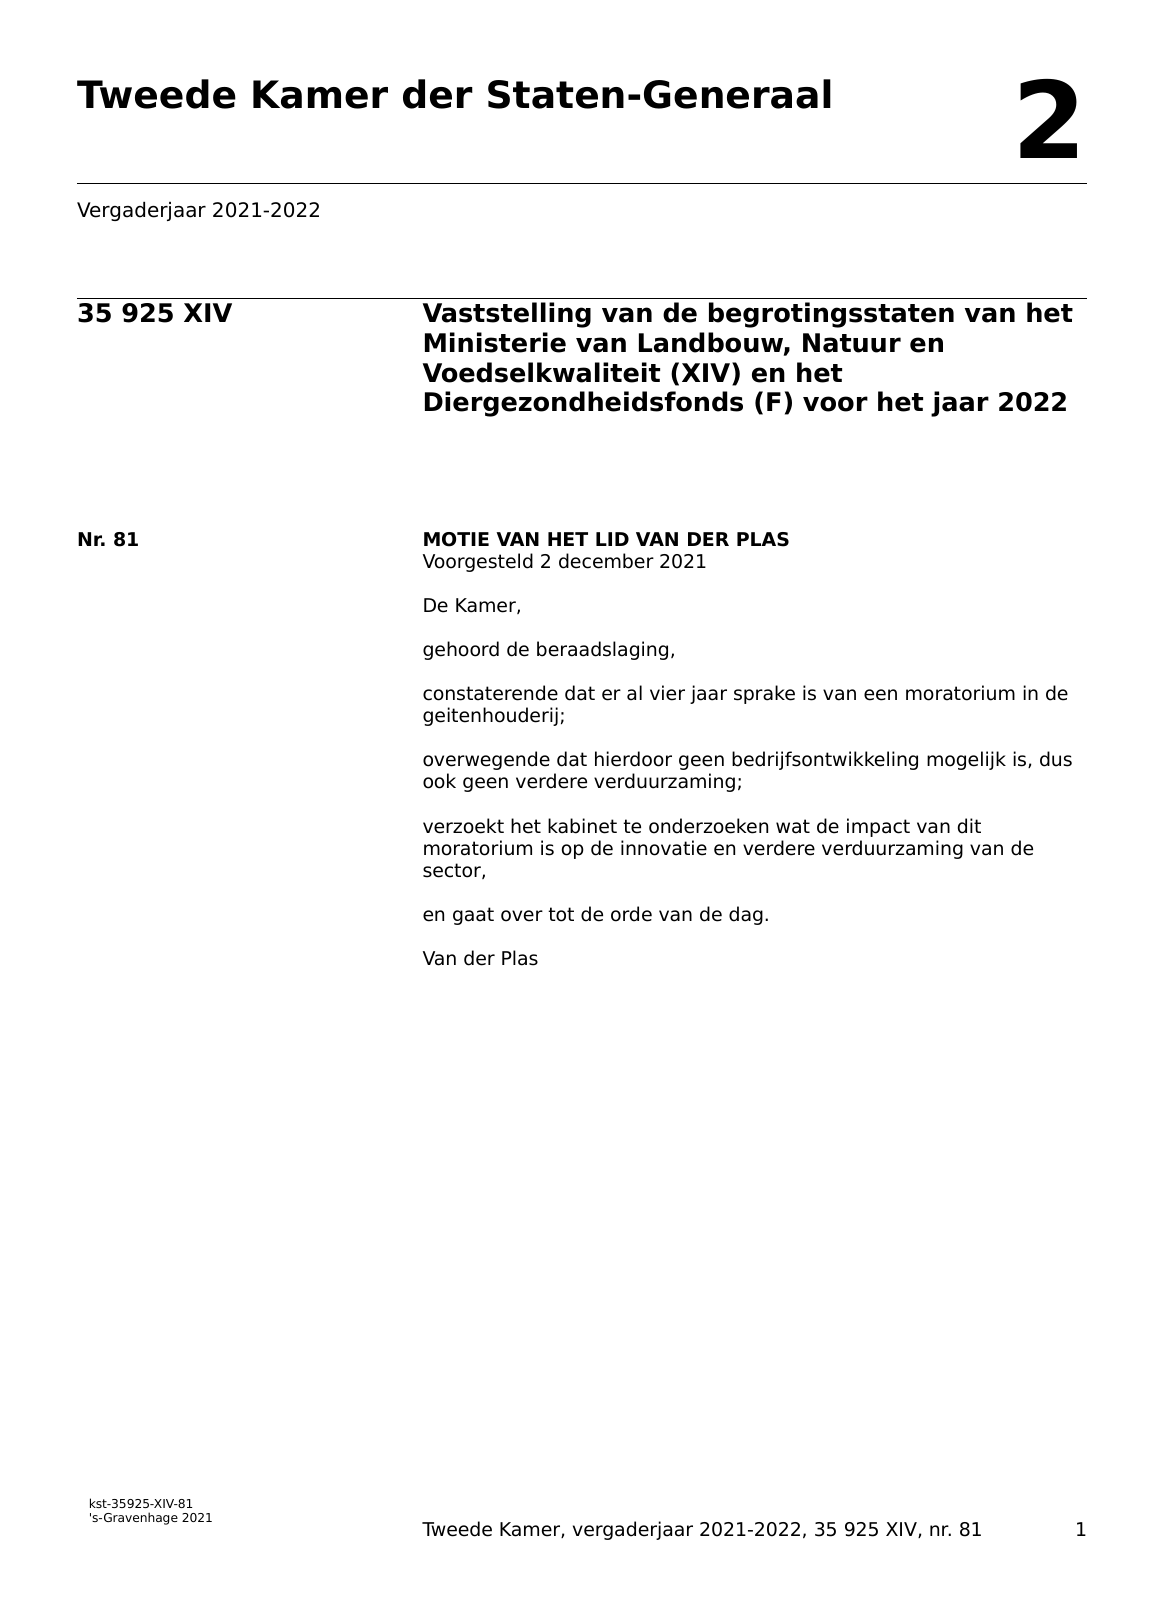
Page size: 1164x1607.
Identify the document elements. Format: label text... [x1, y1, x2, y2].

text overwegende dat hierdoor geen bedrijfsontwikkeling mogelijk is, dus ook geen verdere verduurzaming; [422, 749, 1087, 793]
text 's-Gravenhage 2021 [88, 1511, 323, 1525]
text Voorgesteld 2 december 2021 [422, 551, 1087, 573]
subtitle 35 925 XIV Vaststelling van de begrotingsstaten van het Ministerie van Landbouw, Natuur en Voedselkwaliteit (XIV) en het Diergezondheidsfonds (F) voor het jaar 2022 [77, 299, 1087, 418]
text verzoekt het kabinet te onderzoeken wat de impact van dit moratorium is op de innovatie en verdere verduurzaming van de sector, [422, 816, 1087, 881]
text gehoord de beraadslaging, [422, 639, 1087, 661]
text De Kamer, [422, 595, 1087, 617]
table_cell Vergaderjaar 2021-2022 [77, 184, 1087, 298]
subtitle Nr. 81 MOTIE VAN HET LID VAN DER PLAS [77, 529, 1087, 551]
table_header Tweede Kamer der Staten-Generaal [77, 59, 886, 183]
text Van der Plas [422, 948, 1087, 970]
table_header 2 [886, 59, 1087, 183]
text constaterende dat er al vier jaar sprake is van een moratorium in de geitenhouderij; [422, 683, 1087, 727]
text kst-35925-XIV-81 [88, 1497, 323, 1511]
text en gaat over tot de orde van de dag. [422, 904, 1087, 926]
